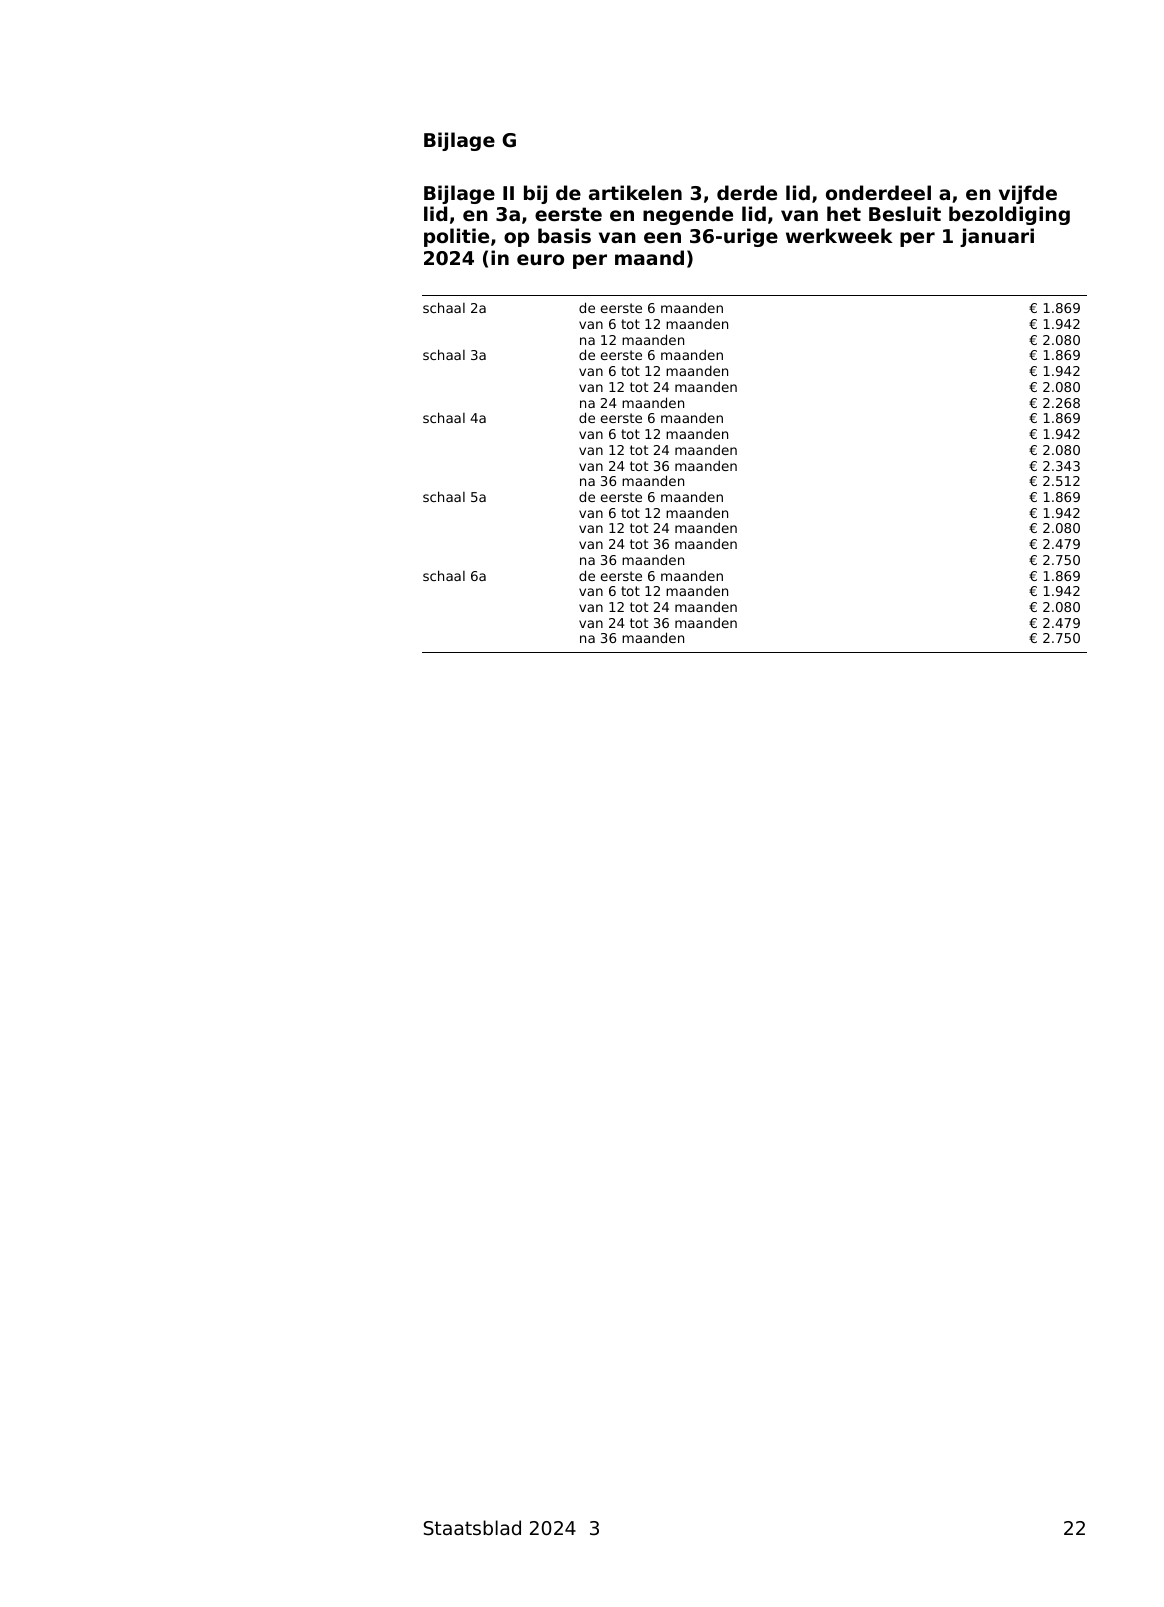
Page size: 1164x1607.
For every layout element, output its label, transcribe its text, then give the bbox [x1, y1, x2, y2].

table_cell [422, 458, 573, 474]
table_cell van 6 tot 12 maanden [573, 584, 923, 600]
table_cell van 24 tot 36 maanden [573, 537, 923, 553]
table_cell na 12 maanden [573, 333, 923, 348]
table_cell de eerste 6 maanden [573, 348, 923, 364]
table_cell na 36 maanden [573, 553, 923, 568]
table_cell van 12 tot 24 maanden [573, 600, 923, 616]
table_cell de eerste 6 maanden [573, 569, 923, 584]
table_header de eerste 6 maanden [573, 296, 923, 317]
table_cell na 36 maanden [573, 631, 923, 652]
table_cell schaal 6a [422, 569, 573, 584]
table_cell € 1.869 [923, 348, 1087, 364]
table_cell [422, 380, 573, 395]
table_cell [422, 317, 573, 332]
table_cell [422, 553, 573, 568]
table_cell € 2.343 [923, 458, 1087, 474]
table_cell [422, 521, 573, 537]
table_cell [422, 333, 573, 348]
table_cell [422, 395, 573, 411]
table_cell van 6 tot 12 maanden [573, 427, 923, 443]
table_cell van 12 tot 24 maanden [573, 521, 923, 537]
table_cell [422, 600, 573, 616]
table_cell € 1.942 [923, 427, 1087, 443]
table_cell € 2.080 [923, 600, 1087, 616]
table_cell [422, 631, 573, 652]
table_cell van 6 tot 12 maanden [573, 506, 923, 521]
table_cell € 1.942 [923, 584, 1087, 600]
table_cell € 2.080 [923, 521, 1087, 537]
table_cell [422, 584, 573, 600]
table_cell na 24 maanden [573, 395, 923, 411]
table_cell € 1.869 [923, 490, 1087, 506]
table_cell [422, 506, 573, 521]
table_cell € 2.479 [923, 616, 1087, 631]
table_cell [422, 427, 573, 443]
table_cell [422, 537, 573, 553]
table_cell schaal 4a [422, 411, 573, 427]
table_cell € 1.942 [923, 317, 1087, 332]
table_header schaal 2a [422, 296, 573, 317]
table_cell van 12 tot 24 maanden [573, 443, 923, 458]
table_cell van 6 tot 12 maanden [573, 317, 923, 332]
table_cell € 1.942 [923, 506, 1087, 521]
table_cell € 2.479 [923, 537, 1087, 553]
table_cell schaal 5a [422, 490, 573, 506]
table_cell € 1.869 [923, 411, 1087, 427]
table_cell schaal 3a [422, 348, 573, 364]
table_cell € 2.268 [923, 395, 1087, 411]
table_cell € 2.512 [923, 474, 1087, 490]
table_cell € 2.080 [923, 380, 1087, 395]
subtitle Bijlage II bij de artikelen 3, derde lid, onderdeel a, en vijfde lid, en 3a, eerste en negende lid, van het Besluit bezoldiging politie, op basis van een 36-urige werkweek per 1 januari 2024 (in euro per maand) [422, 182, 1087, 270]
table_cell de eerste 6 maanden [573, 411, 923, 427]
table_cell € 1.869 [923, 569, 1087, 584]
table_cell € 2.750 [923, 631, 1087, 652]
table_cell [422, 474, 573, 490]
table_cell [422, 364, 573, 380]
table_header € 1.869 [923, 296, 1087, 317]
table_cell van 24 tot 36 maanden [573, 458, 923, 474]
table_cell [422, 616, 573, 631]
table_cell van 6 tot 12 maanden [573, 364, 923, 380]
subtitle Bijlage G [422, 130, 1087, 152]
table_cell [422, 443, 573, 458]
table_cell de eerste 6 maanden [573, 490, 923, 506]
table_cell € 2.750 [923, 553, 1087, 568]
table_cell van 12 tot 24 maanden [573, 380, 923, 395]
table_cell € 2.080 [923, 333, 1087, 348]
table_cell € 2.080 [923, 443, 1087, 458]
table_cell na 36 maanden [573, 474, 923, 490]
table_cell € 1.942 [923, 364, 1087, 380]
table_cell van 24 tot 36 maanden [573, 616, 923, 631]
